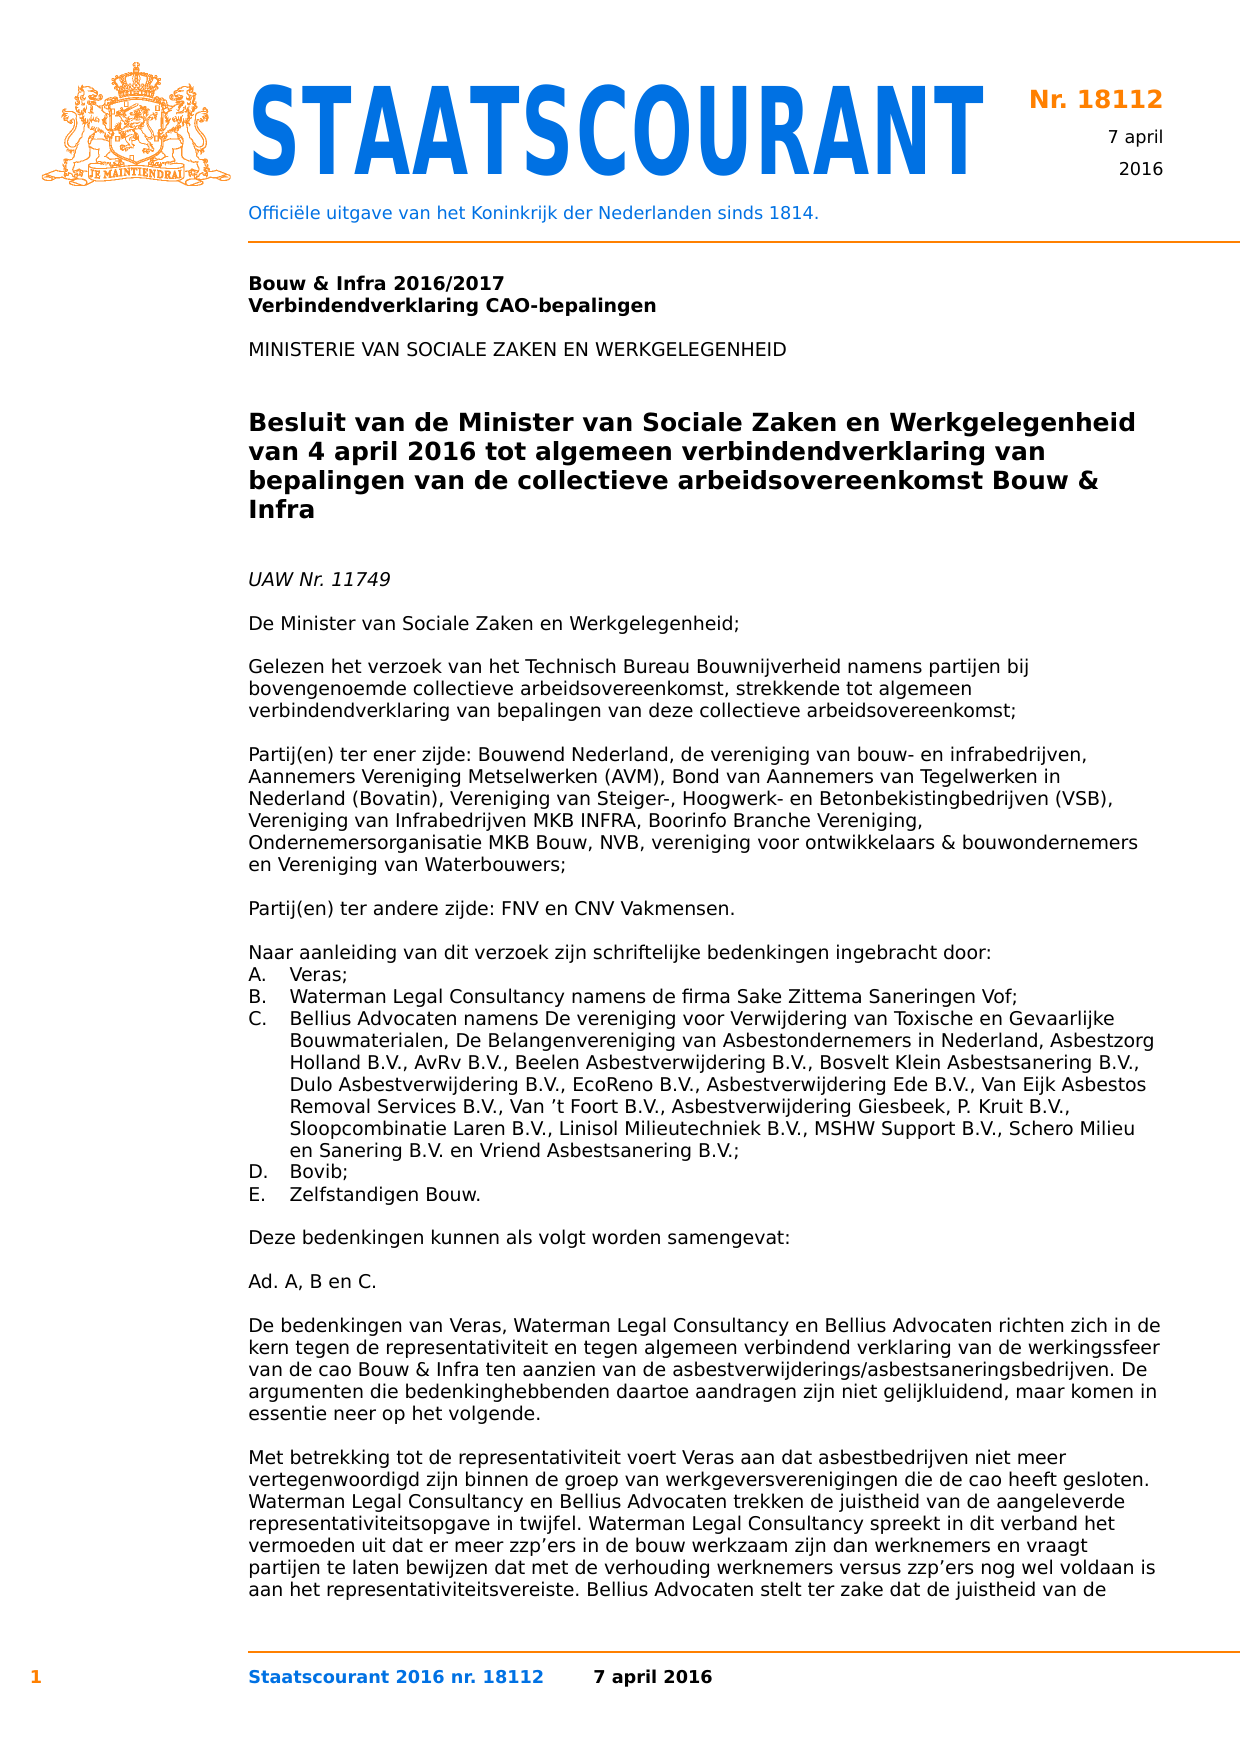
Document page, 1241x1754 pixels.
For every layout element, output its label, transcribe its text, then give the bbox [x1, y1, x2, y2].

table_header Nr. 18112 [998, 62, 1240, 121]
text E. Zelfstandigen Bouw. [248, 1183, 1163, 1205]
table_cell 2016 [998, 153, 1240, 203]
text De Minister van Sociale Zaken en Werkgelegenheid; [248, 612, 1163, 634]
text Deze bedenkingen kunnen als volgt worden samengevat: [248, 1227, 1163, 1249]
text B. Waterman Legal Consultancy namens de firma Sake Zittema Saneringen Vof; [248, 986, 1163, 1008]
table_header [25, 62, 248, 241]
text Naar aanleiding van dit verzoek zijn schriftelijke bedenkingen ingebracht door: [248, 942, 1163, 964]
subtitle Besluit van de Minister van Sociale Zaken en Werkgelegenheid van 4 april 2016 tot algemeen verbindendverklaring van bepalingen van de collectieve arbeidsovereenkomst Bouw & Infra [248, 408, 1163, 525]
table_header STAATSCOURANT [248, 62, 998, 203]
text D. Bovib; [248, 1161, 1163, 1183]
text C. Bellius Advocaten namens De vereniging voor Verwijdering van Toxische en Gevaarlijke Bouwmaterialen, De Belangenvereniging van Asbestondernemers in Nederland, Asbestzorg Holland B.V., AvRv B.V., Beelen Asbestverwijdering B.V., Bosvelt Klein Asbestsanering B.V., Dulo Asbestverwijdering B.V., EcoReno B.V., Asbestverwijdering Ede B.V., Van Eijk Asbestos Removal Services B.V., Van ’t Foort B.V., Asbestverwijdering Giesbeek, P. Kruit B.V., Sloopcombinatie Laren B.V., Linisol Milieutechniek B.V., MSHW Support B.V., Schero Milieu en Sanering B.V. en Vriend Asbestsanering B.V.; [248, 1008, 1163, 1161]
text Met betrekking tot de representativiteit voert Veras aan dat asbestbedrijven niet meer vertegenwoordigd zijn binnen de groep van werkgeversverenigingen die de cao heeft gesloten. Waterman Legal Consultancy en Bellius Advocaten trekken de juistheid van de aangeleverde representativiteitsopgave in twijfel. Waterman Legal Consultancy spreekt in dit verband het vermoeden uit dat er meer zzp’ers in de bouw werkzaam zijn dan werknemers en vraagt partijen te laten bewijzen dat met de verhouding werknemers versus zzp’ers nog wel voldaan is aan het representativiteitsvereiste. Bellius Advocaten stelt ter zake dat de juistheid van de [248, 1447, 1163, 1601]
picture [41, 62, 231, 186]
text Gelezen het verzoek van het Technisch Bureau Bouwnijverheid namens partijen bij bovengenoemde collectieve arbeidsovereenkomst, strekkende tot algemeen verbindendverklaring van bepalingen van deze collectieve arbeidsovereenkomst; [248, 656, 1163, 722]
text MINISTERIE VAN SOCIALE ZAKEN EN WERKGELEGENHEID [248, 339, 1163, 361]
text Partij(en) ter ener zijde: Bouwend Nederland, de vereniging van bouw- en infrabedrijven, Aannemers Vereniging Metselwerken (AVM), Bond van Aannemers van Tegelwerken in Nederland (Bovatin), Vereniging van Steiger-, Hoogwerk- en Betonbekistingbedrijven (VSB), Vereniging van Infrabedrijven MKB INFRA, Boorinfo Branche Vereniging, Ondernemersorganisatie MKB Bouw, NVB, vereniging voor ontwikkelaars & bouwondernemers en Vereniging van Waterbouwers; [248, 744, 1163, 876]
text Partij(en) ter andere zijde: FNV en CNV Vakmensen. [248, 898, 1163, 920]
text Bouw & Infra 2016/2017 [248, 273, 1163, 295]
text De bedenkingen van Veras, Waterman Legal Consultancy en Bellius Advocaten richten zich in de kern tegen de representativiteit en tegen algemeen verbindend verklaring van de werkingssfeer van de cao Bouw & Infra ten aanzien van de asbestverwijderings/asbestsaneringsbedrijven. De argumenten die bedenkinghebbenden daartoe aandragen zijn niet gelijkluidend, maar komen in essentie neer op het volgende. [248, 1315, 1163, 1425]
table_cell 7 april [998, 121, 1240, 153]
text Ad. A, B en C. [248, 1271, 1163, 1293]
text A. Veras; [248, 964, 1163, 986]
text Verbindendverklaring CAO-bepalingen [248, 295, 1163, 317]
text UAW Nr. 11749 [248, 568, 1163, 591]
table_cell Officiële uitgave van het Koninkrijk der Nederlanden sinds 1814. [248, 203, 1240, 241]
